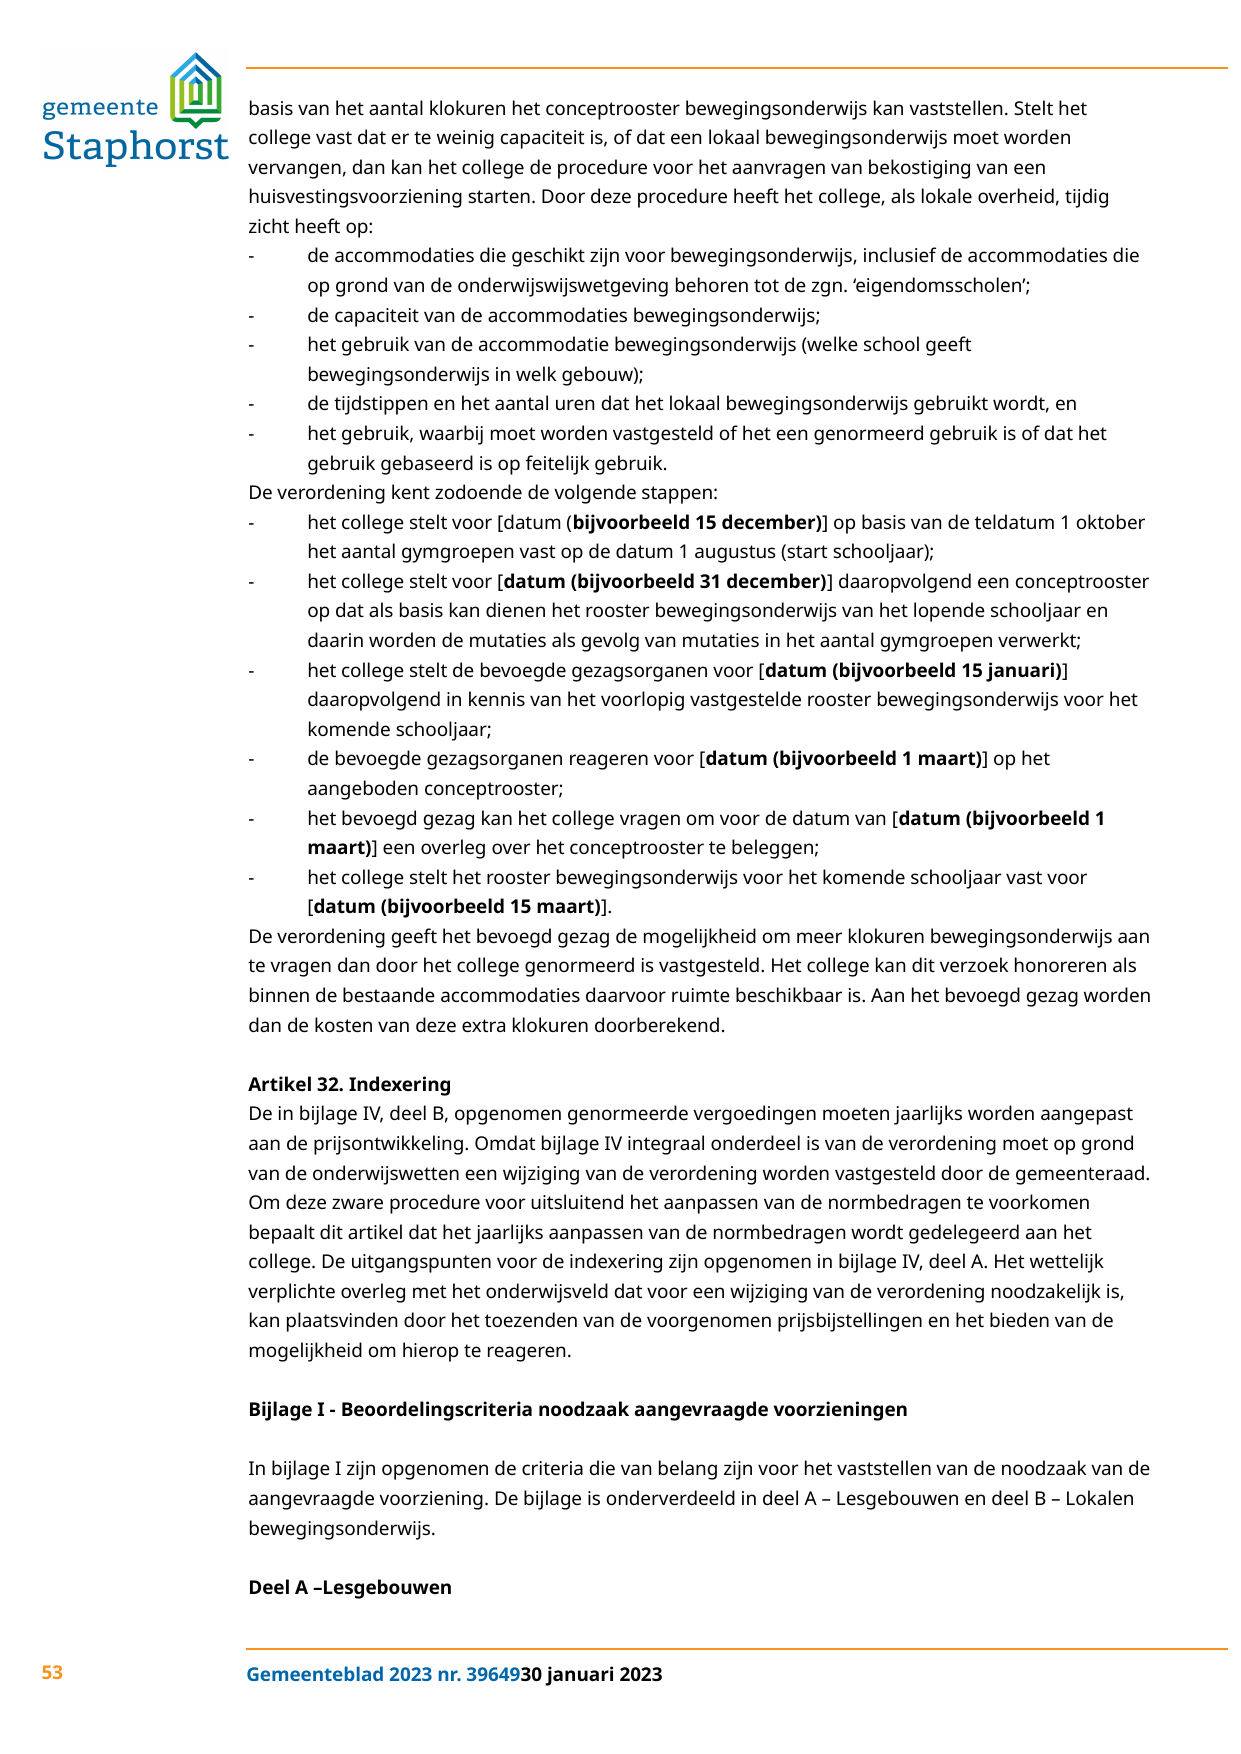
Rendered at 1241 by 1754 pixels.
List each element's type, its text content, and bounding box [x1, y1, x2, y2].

text basis van het aantal klokuren het conceptrooster bewegingsonderwijs kan vaststellen. Stelt het college vast dat er te weinig capaciteit is, of dat een lokaal bewegingsonderwijs moet worden vervangen, dan kan het college de procedure voor het aanvragen van bekostiging van een huisvestingsvoorziening starten. Door deze procedure heeft het college, als lokale overheid, tijdig zicht heeft op: [248, 95, 1152, 239]
list het bevoegd gezag kan het college vragen om voor de datum van [datum (bijvoorbeeld 1 maart)] een overleg over het conceptrooster te beleggen; [248, 805, 1152, 860]
list de tijdstippen en het aantal uren dat het lokaal bewegingsonderwijs gebruikt wordt, en [248, 391, 1152, 416]
picture [41, 47, 231, 172]
text De verordening kent zodoende de volgende stappen: [248, 479, 1152, 505]
list het gebruik, waarbij moet worden vastgesteld of het een genormeerd gebruik is of dat het gebruik gebaseerd is op feitelijk gebruik. [248, 420, 1152, 476]
text Deel A –Lesgebouwen [248, 1574, 1152, 1600]
list de bevoegde gezagsorganen reageren voor [datum (bijvoorbeeld 1 maart)] op het aangeboden conceptrooster; [248, 746, 1152, 801]
list het college stelt het rooster bewegingsonderwijs voor het komende schooljaar vast voor [datum (bijvoorbeeld 15 maart)]. [248, 864, 1152, 919]
text De verordening geeft het bevoegd gezag de mogelijkheid om meer klokuren bewegingsonderwijs aan te vragen dan door het college genormeerd is vastgesteld. Het college kan dit verzoek honoreren als binnen de bestaande accommodaties daarvoor ruimte beschikbaar is. Aan het bevoegd gezag worden dan de kosten van deze extra klokuren doorberekend. [248, 923, 1152, 1038]
text Bijlage I - Beoordelingscriteria noodzaak aangevraagde voorzieningen [248, 1396, 1152, 1422]
text De in bijlage IV, deel B, opgenomen genormeerde vergoedingen moeten jaarlijks worden aangepast aan de prijsontwikkeling. Omdat bijlage IV integraal onderdeel is van de verordening moet op grond van de onderwijswetten een wijziging van de verordening worden vastgesteld door de gemeenteraad. Om deze zware procedure voor uitsluitend het aanpassen van de normbedragen te voorkomen bepaalt dit artikel dat het jaarlijks aanpassen van de normbedragen wordt gedelegeerd aan het college. De uitgangspunten voor de indexering zijn opgenomen in bijlage IV, deel A. Het wettelijk verplichte overleg met het onderwijsveld dat voor een wijziging van de verordening noodzakelijk is, kan plaatsvinden door het toezenden van de voorgenomen prijsbijstellingen en het bieden van de mogelijkheid om hierop te reageren. [248, 1101, 1152, 1363]
list het college stelt de bevoegde gezagsorganen voor [datum (bijvoorbeeld 15 januari)] daaropvolgend in kennis van het voorlopig vastgestelde rooster bewegingsonderwijs voor het komende schooljaar; [248, 657, 1152, 742]
list de accommodaties die geschikt zijn voor bewegingsonderwijs, inclusief de accommodaties die op grond van de onderwijswijswetgeving behoren tot de zgn. ‘eigendomsscholen’; [248, 243, 1152, 298]
list het gebruik van de accommodatie bewegingsonderwijs (welke school geeft bewegingsonderwijs in welk gebouw); [248, 331, 1152, 387]
text Artikel 32. Indexering [248, 1071, 1152, 1097]
list het college stelt voor [datum (bijvoorbeeld 31 december)] daaropvolgend een conceptrooster op dat als basis kan dienen het rooster bewegingsonderwijs van het lopende schooljaar en daarin worden de mutaties als gevolg van mutaties in het aantal gymgroepen verwerkt; [248, 568, 1152, 653]
list de capaciteit van de accommodaties bewegingsonderwijs; [248, 302, 1152, 328]
text In bijlage I zijn opgenomen de criteria die van belang zijn voor het vaststellen van de noodzaak van de aangevraagde voorziening. De bijlage is onderverdeeld in deel A – Lesgebouwen en deel B – Lokalen bewegingsonderwijs. [248, 1456, 1152, 1541]
list het college stelt voor [datum (bijvoorbeeld 15 december)] op basis van de teldatum 1 oktober het aantal gymgroepen vast op de datum 1 augustus (start schooljaar); [248, 509, 1152, 564]
